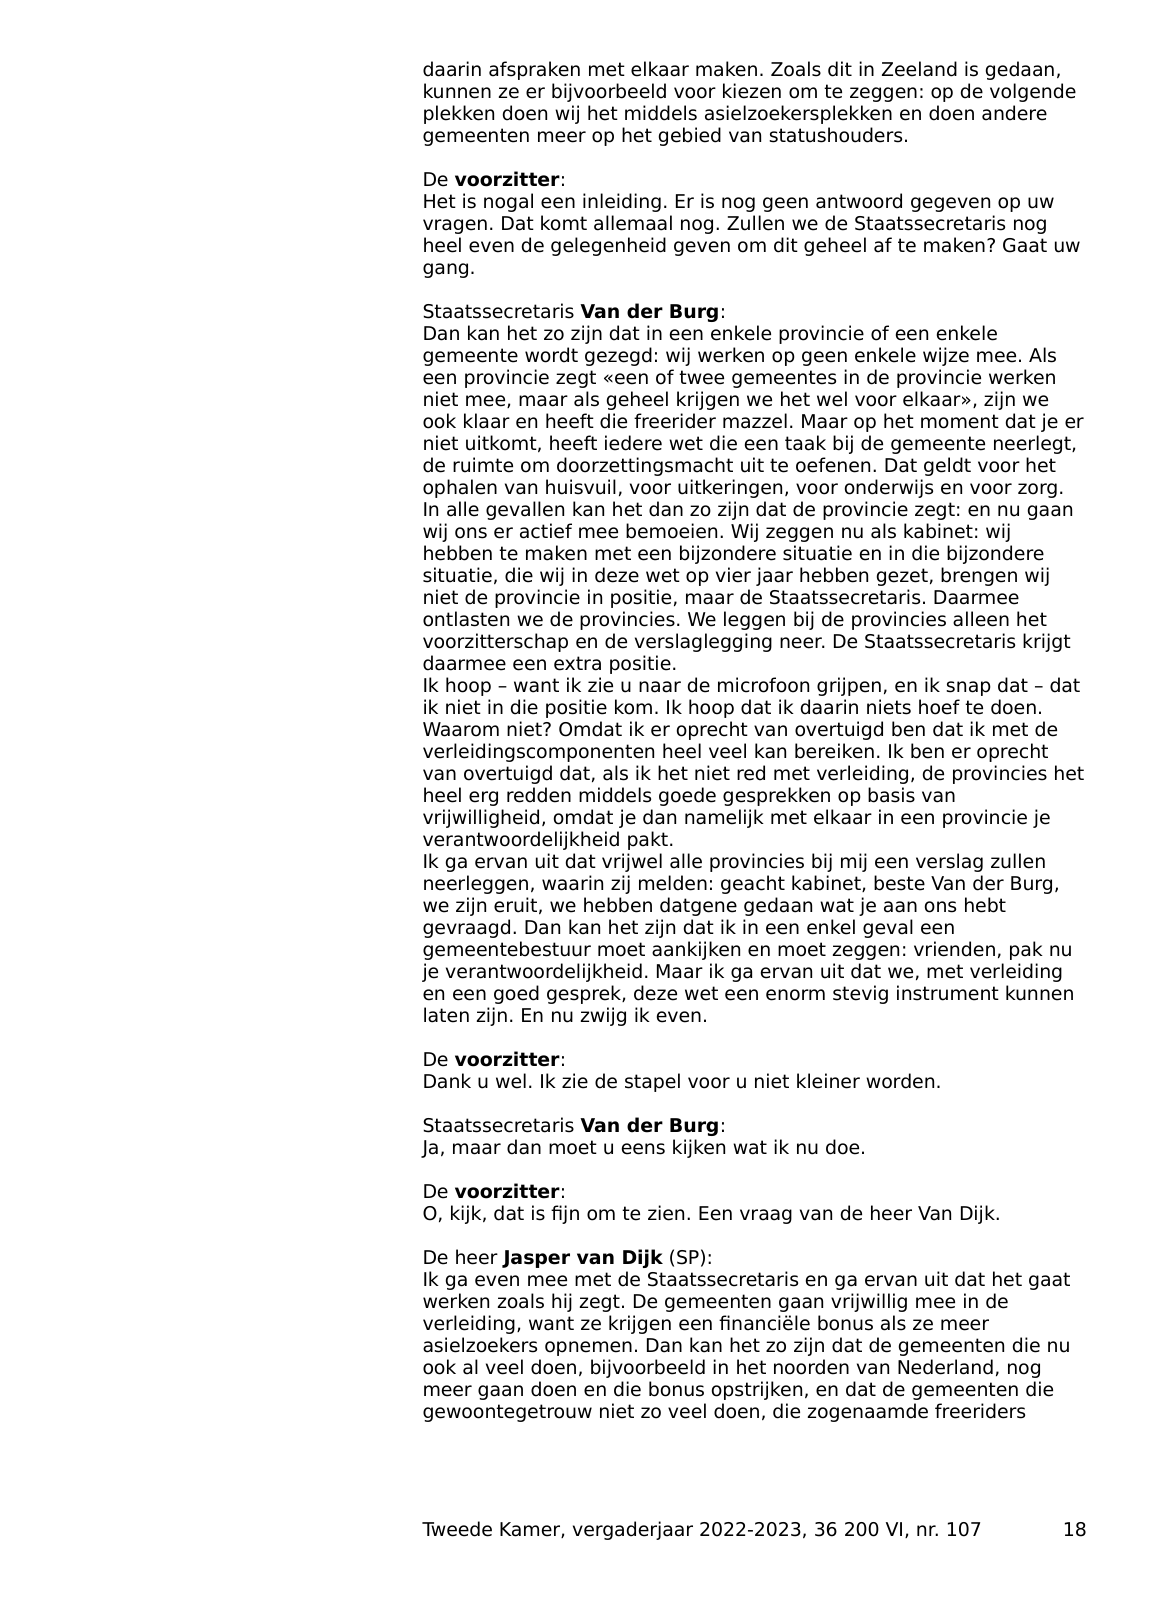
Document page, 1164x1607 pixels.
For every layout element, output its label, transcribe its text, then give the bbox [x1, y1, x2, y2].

text Ja, maar dan moet u eens kijken wat ik nu doe. [422, 1137, 1087, 1159]
text Dank u wel. Ik zie de stapel voor u niet kleiner worden. [422, 1071, 1087, 1093]
text Het is nogal een inleiding. Er is nog geen antwoord gegeven op uw vragen. Dat komt allemaal nog. Zullen we de Staatssecretaris nog heel even de gelegenheid geven om dit geheel af te maken? Gaat uw gang. [422, 191, 1087, 279]
text Dan kan het zo zijn dat in een enkele provincie of een enkele gemeente wordt gezegd: wij werken op geen enkele wijze mee. Als een provincie zegt «een of twee gemeentes in de provincie werken niet mee, maar als geheel krijgen we het wel voor elkaar», zijn we ook klaar en heeft die freerider mazzel. Maar op het moment dat je er niet uitkomt, heeft iedere wet die een taak bij de gemeente neerlegt, de ruimte om doorzettingsmacht uit te oefenen. Dat geldt voor het ophalen van huisvuil, voor uitkeringen, voor onderwijs en voor zorg. In alle gevallen kan het dan zo zijn dat de provincie zegt: en nu gaan wij ons er actief mee bemoeien. Wij zeggen nu als kabinet: wij hebben te maken met een bijzondere situatie en in die bijzondere situatie, die wij in deze wet op vier jaar hebben gezet, brengen wij niet de provincie in positie, maar de Staatssecretaris. Daarmee ontlasten we de provincies. We leggen bij de provincies alleen het voorzitterschap en de verslaglegging neer. De Staatssecretaris krijgt daarmee een extra positie. [422, 323, 1087, 675]
text Staatssecretaris Van der Burg: [422, 301, 1087, 323]
text Ik ga even mee met de Staatssecretaris en ga ervan uit dat het gaat werken zoals hij zegt. De gemeenten gaan vrijwillig mee in de verleiding, want ze krijgen een financiële bonus als ze meer asielzoekers opnemen. Dan kan het zo zijn dat de gemeenten die nu ook al veel doen, bijvoorbeeld in het noorden van Nederland, nog meer gaan doen en die bonus opstrijken, en dat de gemeenten die gewoontegetrouw niet zo veel doen, die zogenaamde freeriders [422, 1269, 1087, 1423]
text De voorzitter: [422, 1181, 1087, 1203]
text Ik hoop – want ik zie u naar de microfoon grijpen, en ik snap dat – dat ik niet in die positie kom. Ik hoop dat ik daarin niets hoef te doen. Waarom niet? Omdat ik er oprecht van overtuigd ben dat ik met de verleidingscomponenten heel veel kan bereiken. Ik ben er oprecht van overtuigd dat, als ik het niet red met verleiding, de provincies het heel erg redden middels goede gesprekken op basis van vrijwilligheid, omdat je dan namelijk met elkaar in een provincie je verantwoordelijkheid pakt. [422, 675, 1087, 851]
text De voorzitter: [422, 1049, 1087, 1071]
text De voorzitter: [422, 169, 1087, 191]
text Staatssecretaris Van der Burg: [422, 1115, 1087, 1137]
text O, kijk, dat is fijn om te zien. Een vraag van de heer Van Dijk. [422, 1203, 1087, 1225]
text daarin afspraken met elkaar maken. Zoals dit in Zeeland is gedaan, kunnen ze er bijvoorbeeld voor kiezen om te zeggen: op de volgende plekken doen wij het middels asielzoekersplekken en doen andere gemeenten meer op het gebied van statushouders. [422, 59, 1087, 147]
text De heer Jasper van Dijk (SP): [422, 1247, 1087, 1269]
text Ik ga ervan uit dat vrijwel alle provincies bij mij een verslag zullen neerleggen, waarin zij melden: geacht kabinet, beste Van der Burg, we zijn eruit, we hebben datgene gedaan wat je aan ons hebt gevraagd. Dan kan het zijn dat ik in een enkel geval een gemeentebestuur moet aankijken en moet zeggen: vrienden, pak nu je verantwoordelijkheid. Maar ik ga ervan uit dat we, met verleiding en een goed gesprek, deze wet een enorm stevig instrument kunnen laten zijn. En nu zwijg ik even. [422, 851, 1087, 1027]
